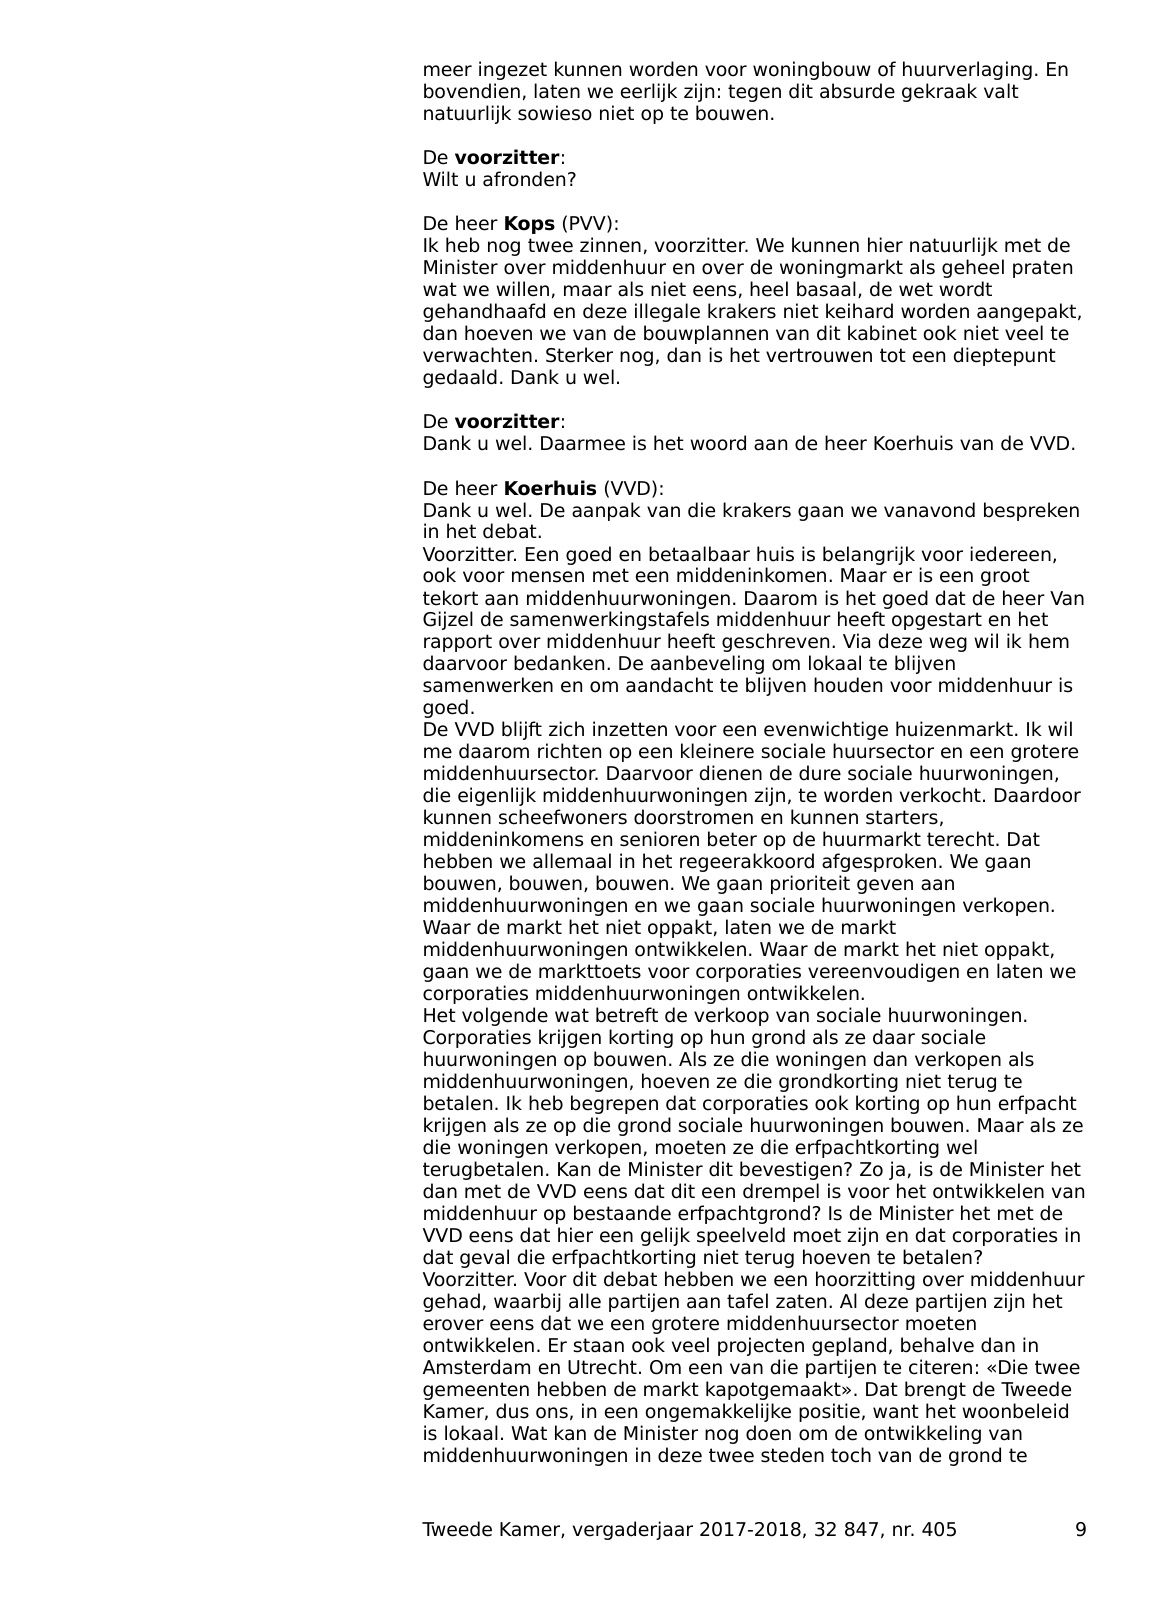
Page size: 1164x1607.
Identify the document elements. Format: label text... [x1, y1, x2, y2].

text Voorzitter. Een goed en betaalbaar huis is belangrijk voor iedereen, ook voor mensen met een middeninkomen. Maar er is een groot tekort aan middenhuurwoningen. Daarom is het goed dat de heer Van Gijzel de samenwerkingstafels middenhuur heeft opgestart en het rapport over middenhuur heeft geschreven. Via deze weg wil ik hem daarvoor bedanken. De aanbeveling om lokaal te blijven samenwerken en om aandacht te blijven houden voor middenhuur is goed. [422, 543, 1087, 719]
text De voorzitter: [422, 147, 1087, 169]
text Voorzitter. Voor dit debat hebben we een hoorzitting over middenhuur gehad, waarbij alle partijen aan tafel zaten. Al deze partijen zijn het erover eens dat we een grotere middenhuursector moeten ontwikkelen. Er staan ook veel projecten gepland, behalve dan in Amsterdam en Utrecht. Om een van die partijen te citeren: «Die twee gemeenten hebben de markt kapotgemaakt». Dat brengt de Tweede Kamer, dus ons, in een ongemakkelijke positie, want het woonbeleid is lokaal. Wat kan de Minister nog doen om de ontwikkeling van middenhuurwoningen in deze twee steden toch van de grond te [422, 1269, 1087, 1467]
text De VVD blijft zich inzetten voor een evenwichtige huizenmarkt. Ik wil me daarom richten op een kleinere sociale huursector en een grotere middenhuursector. Daarvoor dienen de dure sociale huurwoningen, die eigenlijk middenhuurwoningen zijn, te worden verkocht. Daardoor kunnen scheefwoners doorstromen en kunnen starters, middeninkomens en senioren beter op de huurmarkt terecht. Dat hebben we allemaal in het regeerakkoord afgesproken. We gaan bouwen, bouwen, bouwen. We gaan prioriteit geven aan middenhuurwoningen en we gaan sociale huurwoningen verkopen. Waar de markt het niet oppakt, laten we de markt middenhuurwoningen ontwikkelen. Waar de markt het niet oppakt, gaan we de markttoets voor corporaties vereenvoudigen en laten we corporaties middenhuurwoningen ontwikkelen. [422, 719, 1087, 1005]
text Wilt u afronden? [422, 169, 1087, 191]
text Ik heb nog twee zinnen, voorzitter. We kunnen hier natuurlijk met de Minister over middenhuur en over de woningmarkt als geheel praten wat we willen, maar als niet eens, heel basaal, de wet wordt gehandhaafd en deze illegale krakers niet keihard worden aangepakt, dan hoeven we van de bouwplannen van dit kabinet ook niet veel te verwachten. Sterker nog, dan is het vertrouwen tot een dieptepunt gedaald. Dank u wel. [422, 235, 1087, 389]
text Dank u wel. Daarmee is het woord aan de heer Koerhuis van de VVD. [422, 433, 1087, 455]
text De voorzitter: [422, 411, 1087, 433]
text meer ingezet kunnen worden voor woningbouw of huurverlaging. En bovendien, laten we eerlijk zijn: tegen dit absurde gekraak valt natuurlijk sowieso niet op te bouwen. [422, 59, 1087, 125]
text Dank u wel. De aanpak van die krakers gaan we vanavond bespreken in het debat. [422, 499, 1087, 543]
text Het volgende wat betreft de verkoop van sociale huurwoningen. Corporaties krijgen korting op hun grond als ze daar sociale huurwoningen op bouwen. Als ze die woningen dan verkopen als middenhuurwoningen, hoeven ze die grondkorting niet terug te betalen. Ik heb begrepen dat corporaties ook korting op hun erfpacht krijgen als ze op die grond sociale huurwoningen bouwen. Maar als ze die woningen verkopen, moeten ze die erfpachtkorting wel terugbetalen. Kan de Minister dit bevestigen? Zo ja, is de Minister het dan met de VVD eens dat dit een drempel is voor het ontwikkelen van middenhuur op bestaande erfpachtgrond? Is de Minister het met de VVD eens dat hier een gelijk speelveld moet zijn en dat corporaties in dat geval die erfpachtkorting niet terug hoeven te betalen? [422, 1005, 1087, 1269]
text De heer Kops (PVV): [422, 213, 1087, 235]
text De heer Koerhuis (VVD): [422, 477, 1087, 499]
